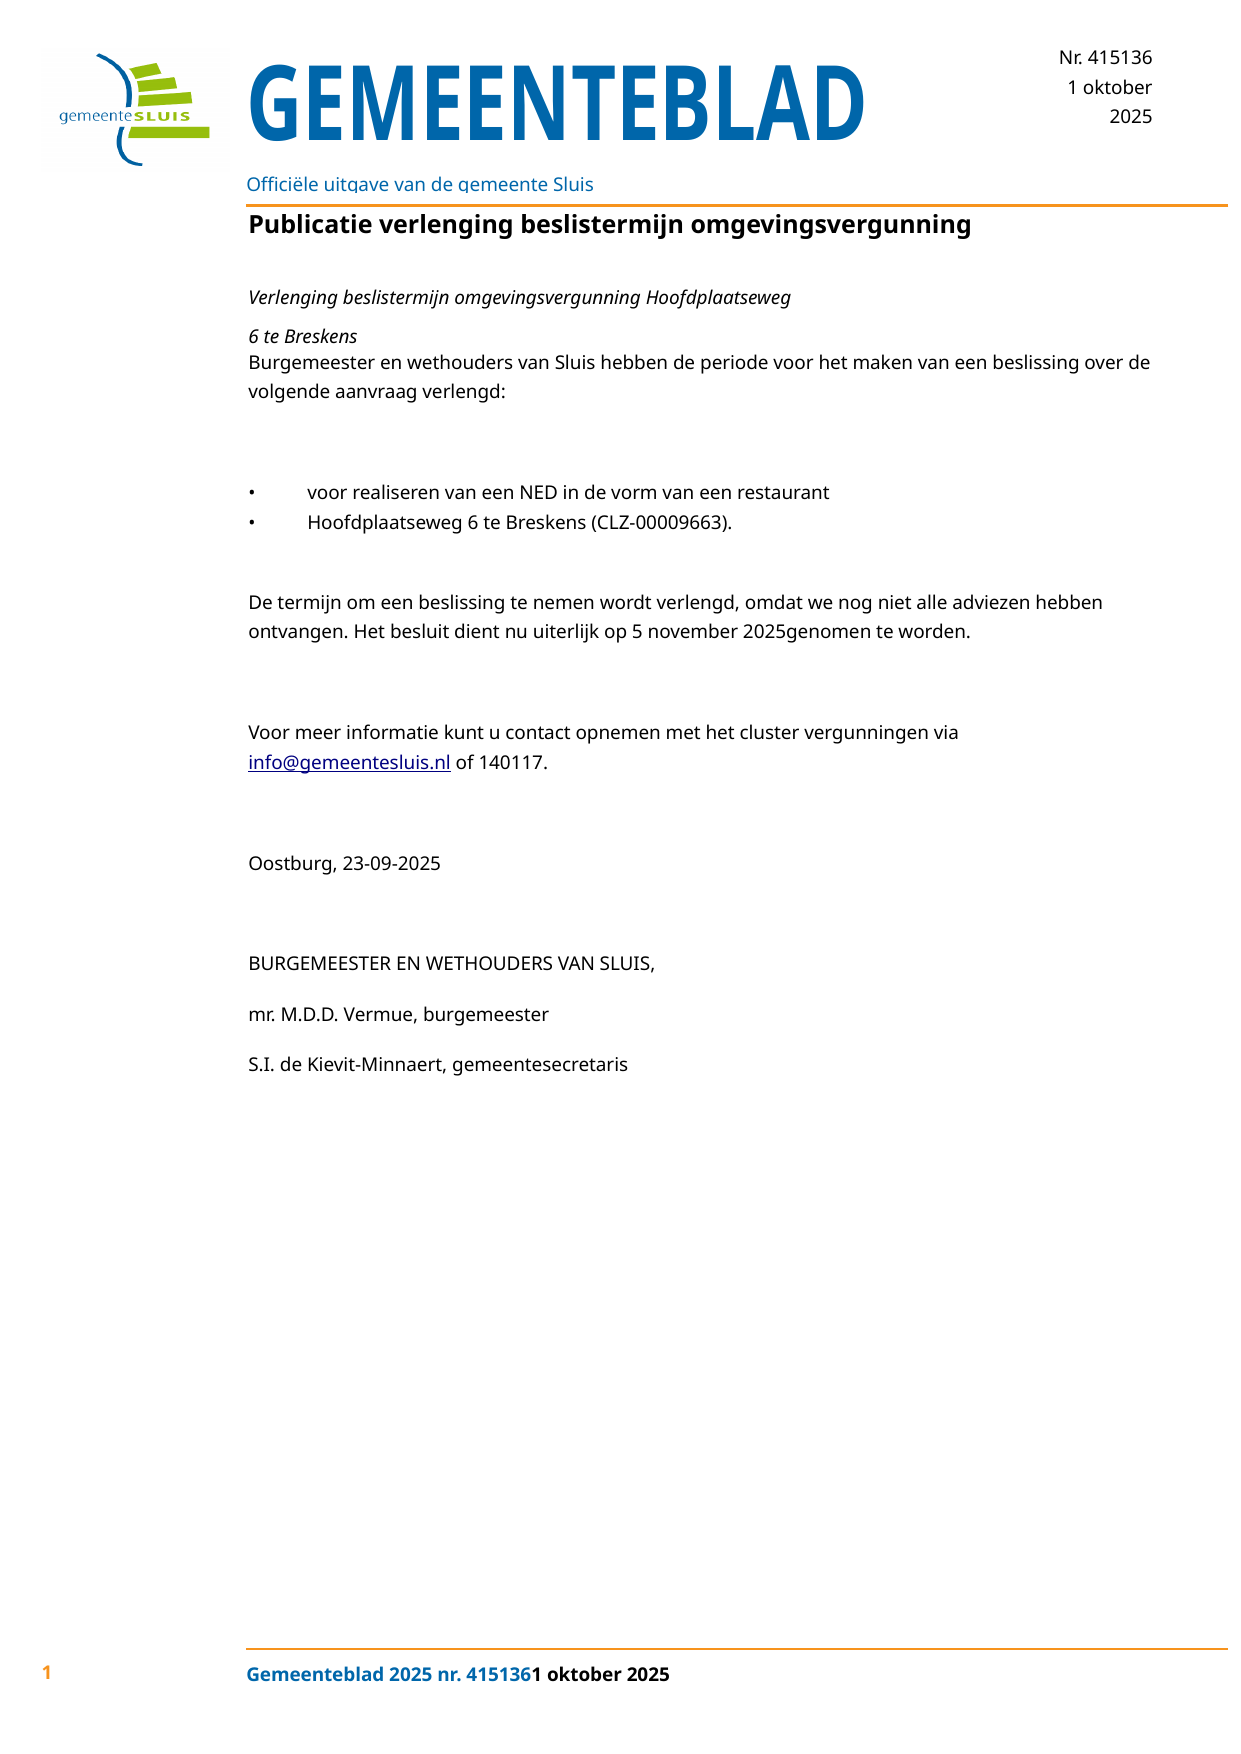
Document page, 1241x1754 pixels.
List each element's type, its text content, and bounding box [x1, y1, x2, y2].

text mr. M.D.D. Vermue, burgemeester [248, 1001, 1152, 1027]
text BURGEMEESTER EN WETHOUDERS VAN SLUIS, [248, 951, 1152, 976]
text Burgemeester en wethouders van Sluis hebben de periode voor het maken van een beslissing over de volgende aanvraag verlengd: [248, 349, 1152, 404]
text 6 te Breskens [248, 323, 1152, 349]
list voor realiseren van een NED in de vorm van een restaurant [248, 479, 1152, 505]
text De termijn om een beslissing te nemen wordt verlengd, omdat we nog niet alle adviezen hebben ontvangen. Het besluit dient nu uiterlijk op 5 november 2025genomen te worden. [248, 589, 1152, 644]
text Oostburg, 23-09-2025 [248, 850, 1152, 875]
text Voor meer informatie kunt u contact opnemen met het cluster vergunningen via info@gemeentesluis.nl of 140117. [248, 719, 1152, 774]
text S.I. de Kievit-Minnaert, gemeentesecretaris [248, 1051, 1152, 1077]
list Hoofdplaatseweg 6 te Breskens (CLZ-00009663). [248, 509, 1152, 534]
text Publicatie verlenging beslistermijn omgevingsvergunning [248, 207, 1152, 241]
text Verlenging beslistermijn omgevingsvergunning Hoofdplaatseweg [248, 284, 1152, 309]
picture [41, 47, 231, 172]
